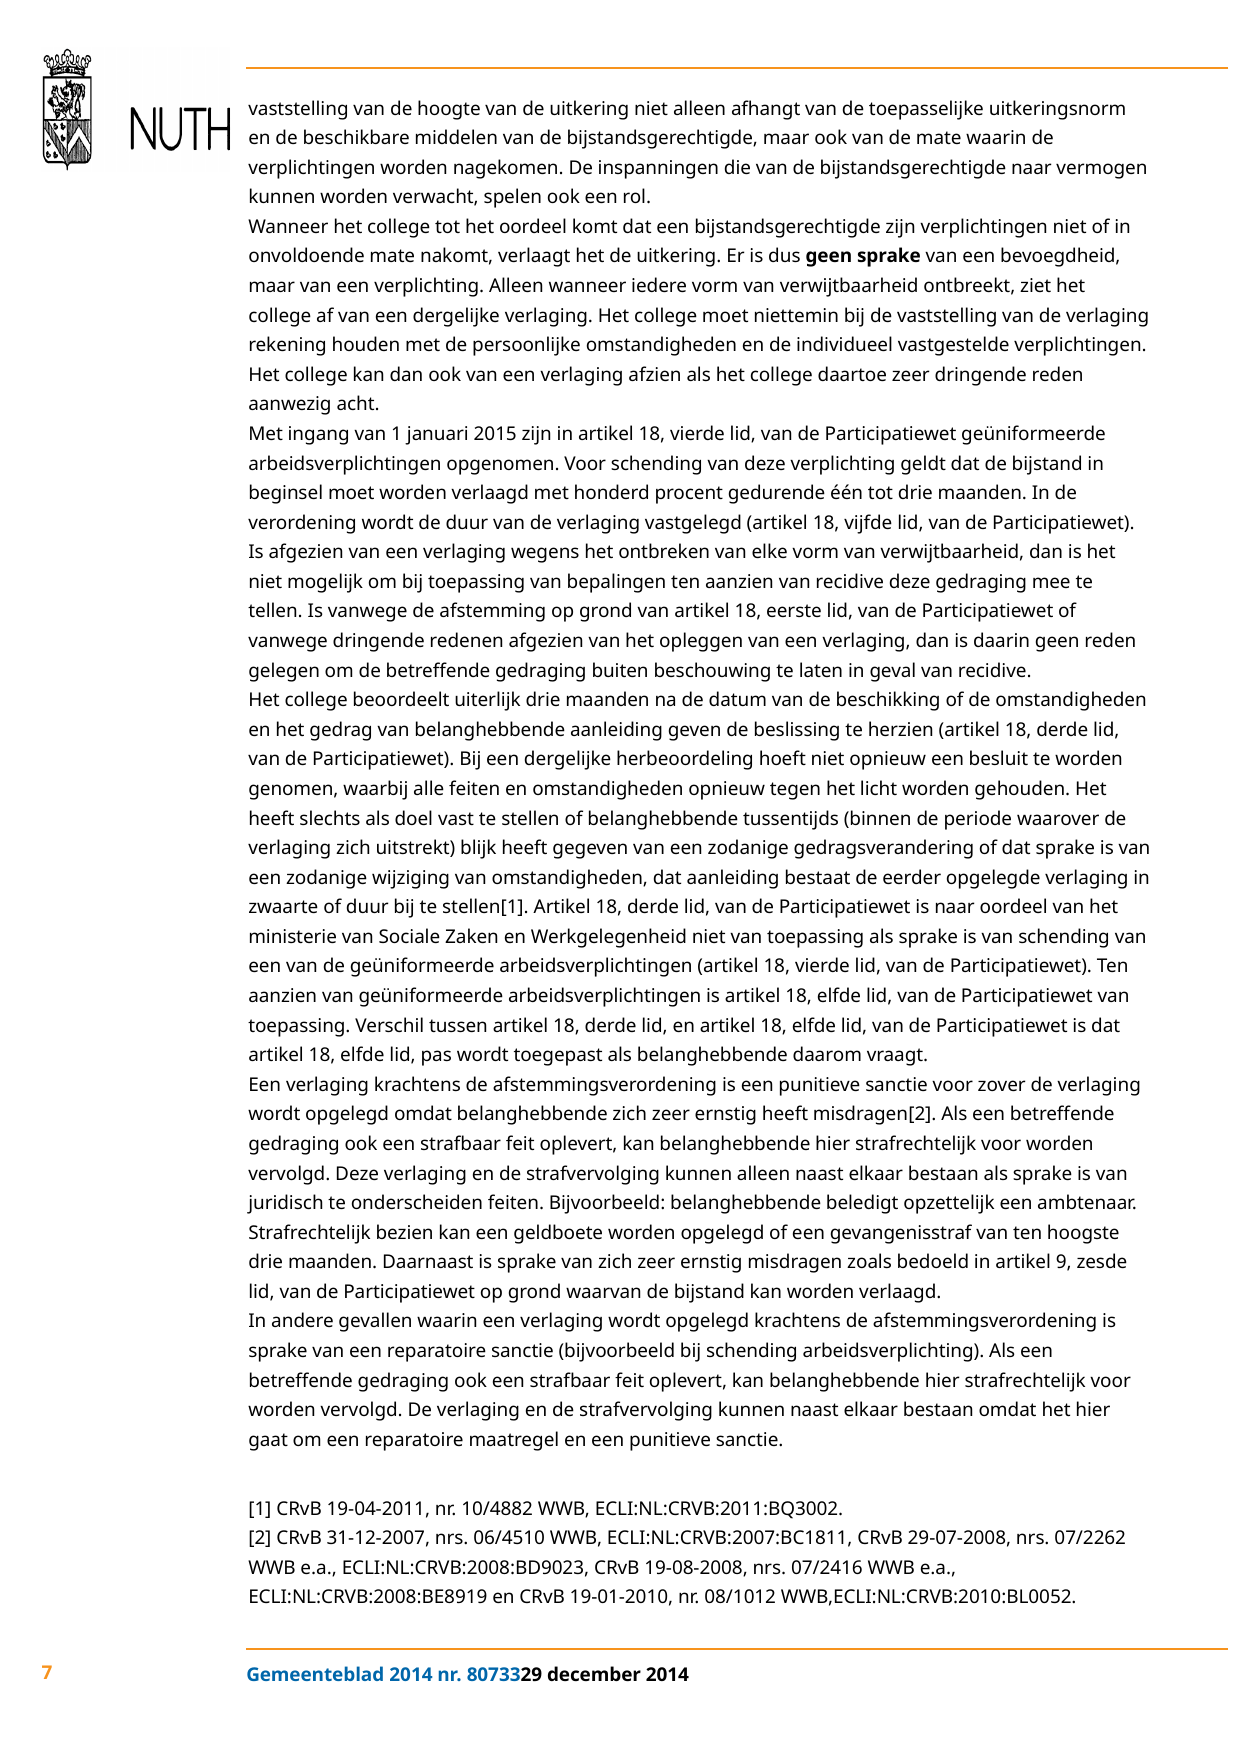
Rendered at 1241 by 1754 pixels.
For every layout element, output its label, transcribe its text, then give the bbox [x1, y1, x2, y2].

text Een verlaging krachtens de afstemmingsverordening is een punitieve sanctie voor zover de verlaging wordt opgelegd omdat belanghebbende zich zeer ernstig heeft misdragen[2]. Als een betreffende gedraging ook een strafbaar feit oplevert, kan belanghebbende hier strafrechtelijk voor worden vervolgd. Deze verlaging en de strafvervolging kunnen alleen naast elkaar bestaan als sprake is van juridisch te onderscheiden feiten. Bijvoorbeeld: belanghebbende beledigt opzettelijk een ambtenaar. Strafrechtelijk bezien kan een geldboete worden opgelegd of een gevangenisstraf van ten hoogste drie maanden. Daarnaast is sprake van zich zeer ernstig misdragen zoals bedoeld in artikel 9, zesde lid, van de Participatiewet op grond waarvan de bijstand kan worden verlaagd. [248, 1071, 1152, 1304]
text vaststelling van de hoogte van de uitkering niet alleen afhangt van de toepasselijke uitkeringsnorm en de beschikbare middelen van de bijstandsgerechtigde, maar ook van de mate waarin de verplichtingen worden nagekomen. De inspanningen die van de bijstandsgerechtigde naar vermogen kunnen worden verwacht, spelen ook een rol. [248, 95, 1152, 209]
text Wanneer het college tot het oordeel komt dat een bijstandsgerechtigde zijn verplichtingen niet of in onvoldoende mate nakomt, verlaagt het de uitkering. Er is dus geen sprake van een bevoegdheid, maar van een verplichting. Alleen wanneer iedere vorm van verwijtbaarheid ontbreekt, ziet het college af van een dergelijke verlaging. Het college moet niettemin bij de vaststelling van de verlaging rekening houden met de persoonlijke omstandigheden en de individueel vastgestelde verplichtingen. Het college kan dan ook van een verlaging afzien als het college daartoe zeer dringende reden aanwezig acht. [248, 213, 1152, 416]
text [1] CRvB 19-04-2011, nr. 10/4882 WWB, ECLI:NL:CRVB:2011:BQ3002. [248, 1495, 1152, 1521]
text In andere gevallen waarin een verlaging wordt opgelegd krachtens de afstemmingsverordening is sprake van een reparatoire sanctie (bijvoorbeeld bij schending arbeidsverplichting). Als een betreffende gedraging ook een strafbaar feit oplevert, kan belanghebbende hier strafrechtelijk voor worden vervolgd. De verlaging en de strafvervolging kunnen naast elkaar bestaan omdat het hier gaat om een reparatoire maatregel en een punitieve sanctie. [248, 1308, 1152, 1452]
text Het college beoordeelt uiterlijk drie maanden na de datum van de beschikking of de omstandigheden en het gedrag van belanghebbende aanleiding geven de beslissing te herzien (artikel 18, derde lid, van de Participatiewet). Bij een dergelijke herbeoordeling hoeft niet opnieuw een besluit te worden genomen, waarbij alle feiten en omstandigheden opnieuw tegen het licht worden gehouden. Het heeft slechts als doel vast te stellen of belanghebbende tussentijds (binnen de periode waarover de verlaging zich uitstrekt) blijk heeft gegeven van een zodanige gedragsverandering of dat sprake is van een zodanige wijziging van omstandigheden, dat aanleiding bestaat de eerder opgelegde verlaging in zwaarte of duur bij te stellen[1]. Artikel 18, derde lid, van de Participatiewet is naar oordeel van het ministerie van Sociale Zaken en Werkgelegenheid niet van toepassing als sprake is van schending van een van de geüniformeerde arbeidsverplichtingen (artikel 18, vierde lid, van de Participatiewet). Ten aanzien van geüniformeerde arbeidsverplichtingen is artikel 18, elfde lid, van de Participatiewet van toepassing. Verschil tussen artikel 18, derde lid, en artikel 18, elfde lid, van de Participatiewet is dat artikel 18, elfde lid, pas wordt toegepast als belanghebbende daarom vraagt. [248, 686, 1152, 1067]
text Met ingang van 1 januari 2015 zijn in artikel 18, vierde lid, van de Participatiewet geüniformeerde arbeidsverplichtingen opgenomen. Voor schending van deze verplichting geldt dat de bijstand in beginsel moet worden verlaagd met honderd procent gedurende één tot drie maanden. In de verordening wordt de duur van de verlaging vastgelegd (artikel 18, vijfde lid, van de Participatiewet). [248, 420, 1152, 535]
text Is afgezien van een verlaging wegens het ontbreken van elke vorm van verwijtbaarheid, dan is het niet mogelijk om bij toepassing van bepalingen ten aanzien van recidive deze gedraging mee te tellen. Is vanwege de afstemming op grond van artikel 18, eerste lid, van de Participatiewet of vanwege dringende redenen afgezien van het opleggen van een verlaging, dan is daarin geen reden gelegen om de betreffende gedraging buiten beschouwing te laten in geval van recidive. [248, 538, 1152, 683]
text [2] CRvB 31-12-2007, nrs. 06/4510 WWB, ECLI:NL:CRVB:2007:BC1811, CRvB 29-07-2008, nrs. 07/2262 WWB e.a., ECLI:NL:CRVB:2008:BD9023, CRvB 19-08-2008, nrs. 07/2416 WWB e.a., ECLI:NL:CRVB:2008:BE8919 en CRvB 19-01-2010, nr. 08/1012 WWB,ECLI:NL:CRVB:2010:BL0052. [248, 1524, 1152, 1609]
picture [41, 47, 231, 172]
